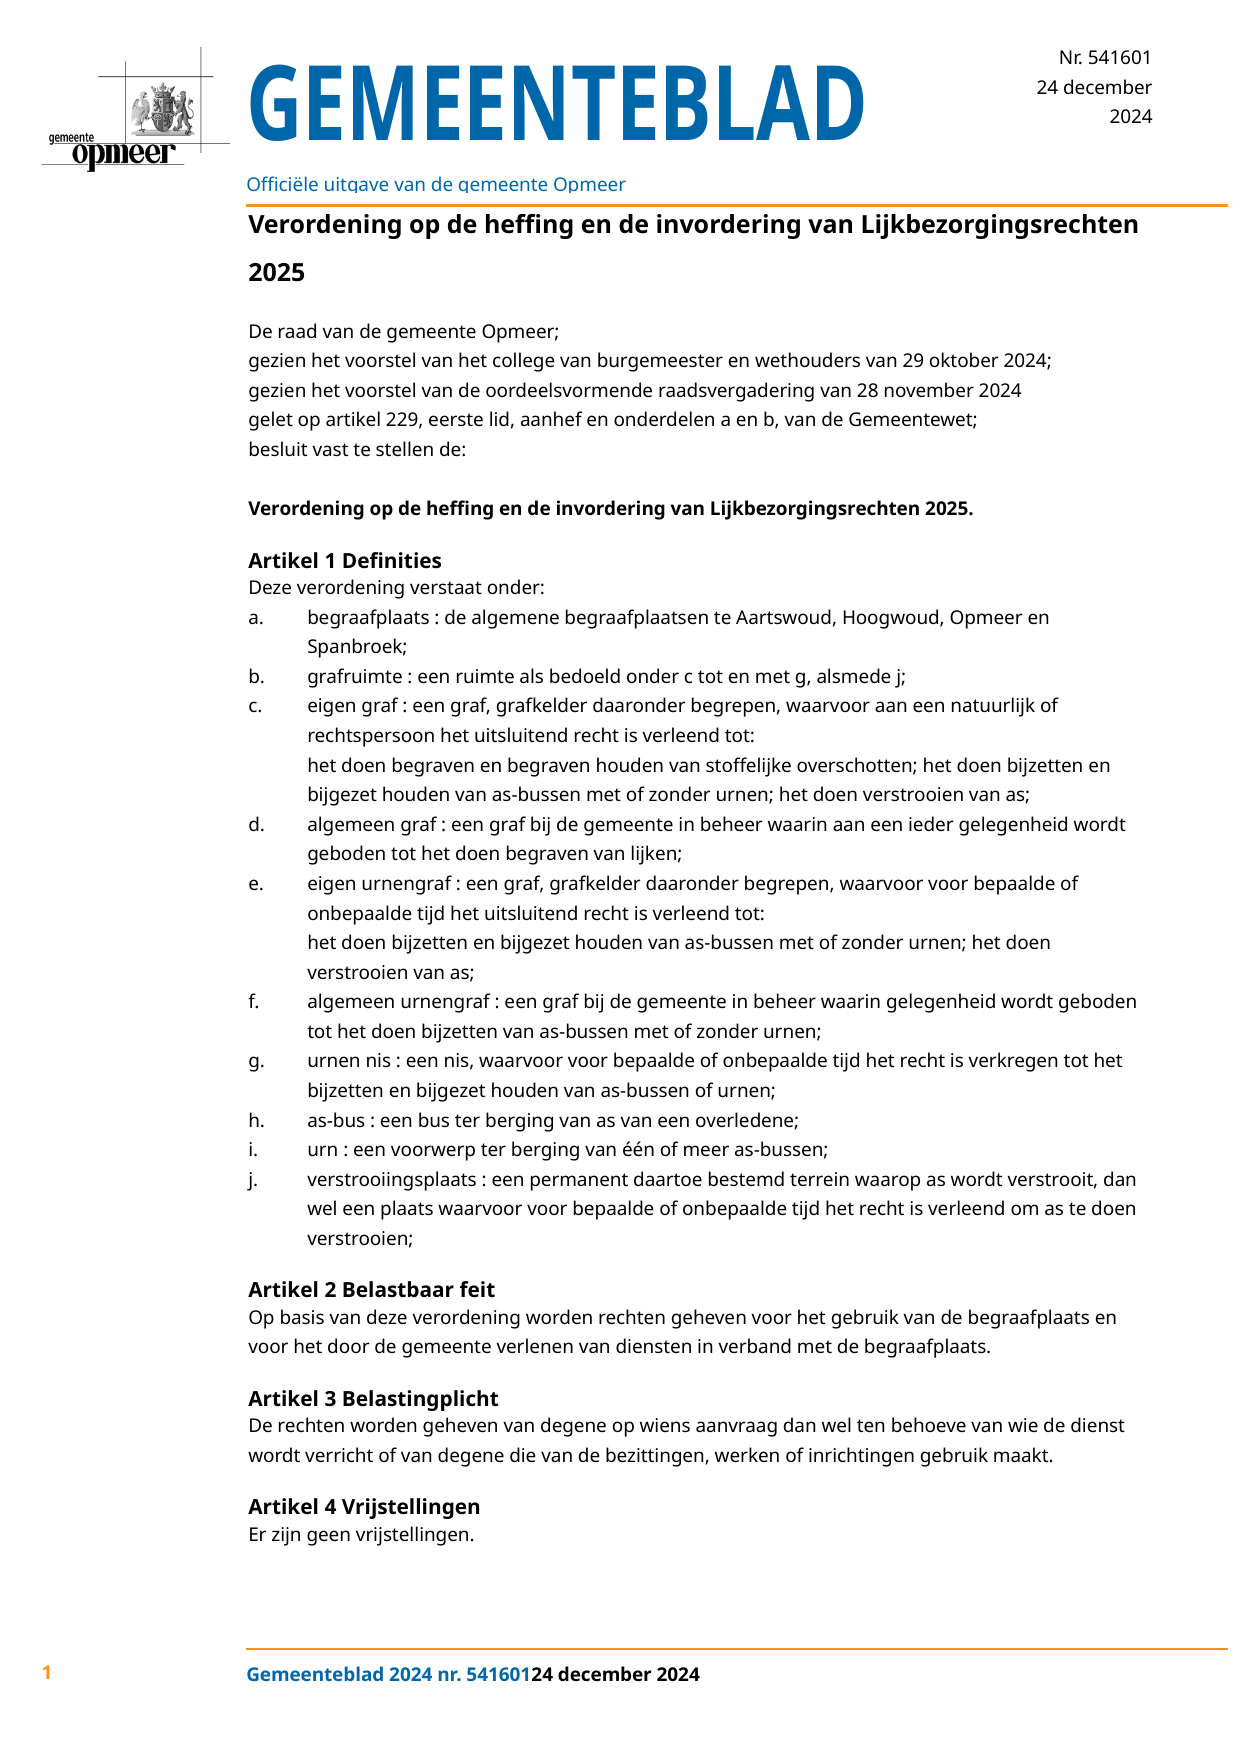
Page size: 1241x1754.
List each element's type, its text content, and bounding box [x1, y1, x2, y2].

text Artikel 1 Definities [248, 546, 1152, 574]
text Artikel 2 Belastbaar feit [248, 1276, 1152, 1304]
list eigen graf : een graf, grafkelder daaronder begrepen, waarvoor aan een natuurlijk of rechtspersoon het uitsluitend recht is verleend tot: [248, 693, 1152, 748]
list eigen urnengraf : een graf, grafkelder daaronder begrepen, waarvoor voor bepaalde of onbepaalde tijd het uitsluitend recht is verleend tot: [248, 870, 1152, 925]
text De raad van de gemeente Opmeer; [248, 318, 1152, 344]
text gezien het voorstel van het college van burgemeester en wethouders van 29 oktober 2024; [248, 347, 1152, 373]
text gelet op artikel 229, eerste lid, aanhef en onderdelen a en b, van de Gemeentewet; [248, 407, 1152, 432]
picture [41, 47, 231, 172]
list urnen nis : een nis, waarvoor voor bepaalde of onbepaalde tijd het recht is verkregen tot het bijzetten en bijgezet houden van as-bussen of urnen; [248, 1048, 1152, 1103]
list algemeen graf : een graf bij de gemeente in beheer waarin aan een ieder gelegenheid wordt geboden tot het doen begraven van lijken; [248, 811, 1152, 866]
text besluit vast te stellen de: [248, 436, 1152, 462]
list urn : een voorwerp ter berging van één of meer as-bussen; [248, 1136, 1152, 1162]
list grafruimte : een ruimte als bedoeld onder c tot en met g, alsmede j; [248, 663, 1152, 689]
text gezien het voorstel van de oordeelsvormende raadsvergadering van 28 november 2024 [248, 377, 1152, 403]
list het doen begraven en begraven houden van stoffelijke overschotten; het doen bijzetten en bijgezet houden van as-bussen met of zonder urnen; het doen verstrooien van as; [248, 752, 1152, 807]
text Deze verordening verstaat onder: [248, 574, 1152, 600]
text Artikel 4 Vrijstellingen [248, 1492, 1152, 1521]
list begraafplaats : de algemene begraafplaatsen te Aartswoud, Hoogwoud, Opmeer en Spanbroek; [248, 604, 1152, 659]
list het doen bijzetten en bijgezet houden van as-bussen met of zonder urnen; het doen verstrooien van as; [248, 929, 1152, 984]
list as-bus : een bus ter berging van as van een overledene; [248, 1107, 1152, 1132]
text Verordening op de heffing en de invordering van Lijkbezorgingsrechten 2025. [248, 495, 1152, 521]
list algemeen urnengraf : een graf bij de gemeente in beheer waarin gelegenheid wordt geboden tot het doen bijzetten van as-bussen met of zonder urnen; [248, 988, 1152, 1044]
text Verordening op de heffing en de invordering van Lijkbezorgingsrechten 2025 [248, 207, 1152, 288]
text De rechten worden geheven van degene op wiens aanvraag dan wel ten behoeve van wie de dienst wordt verricht of van degene die van de bezittingen, werken of inrichtingen gebruik maakt. [248, 1412, 1152, 1468]
text Er zijn geen vrijstellingen. [248, 1521, 1152, 1547]
text Op basis van deze verordening worden rechten geheven voor het gebruik van de begraafplaats en voor het door de gemeente verlenen van diensten in verband met de begraafplaats. [248, 1304, 1152, 1359]
list verstrooiingsplaats : een permanent daartoe bestemd terrein waarop as wordt verstrooit, dan wel een plaats waarvoor voor bepaalde of onbepaalde tijd het recht is verleend om as te doen verstrooien; [248, 1166, 1152, 1251]
text Artikel 3 Belastingplicht [248, 1384, 1152, 1412]
